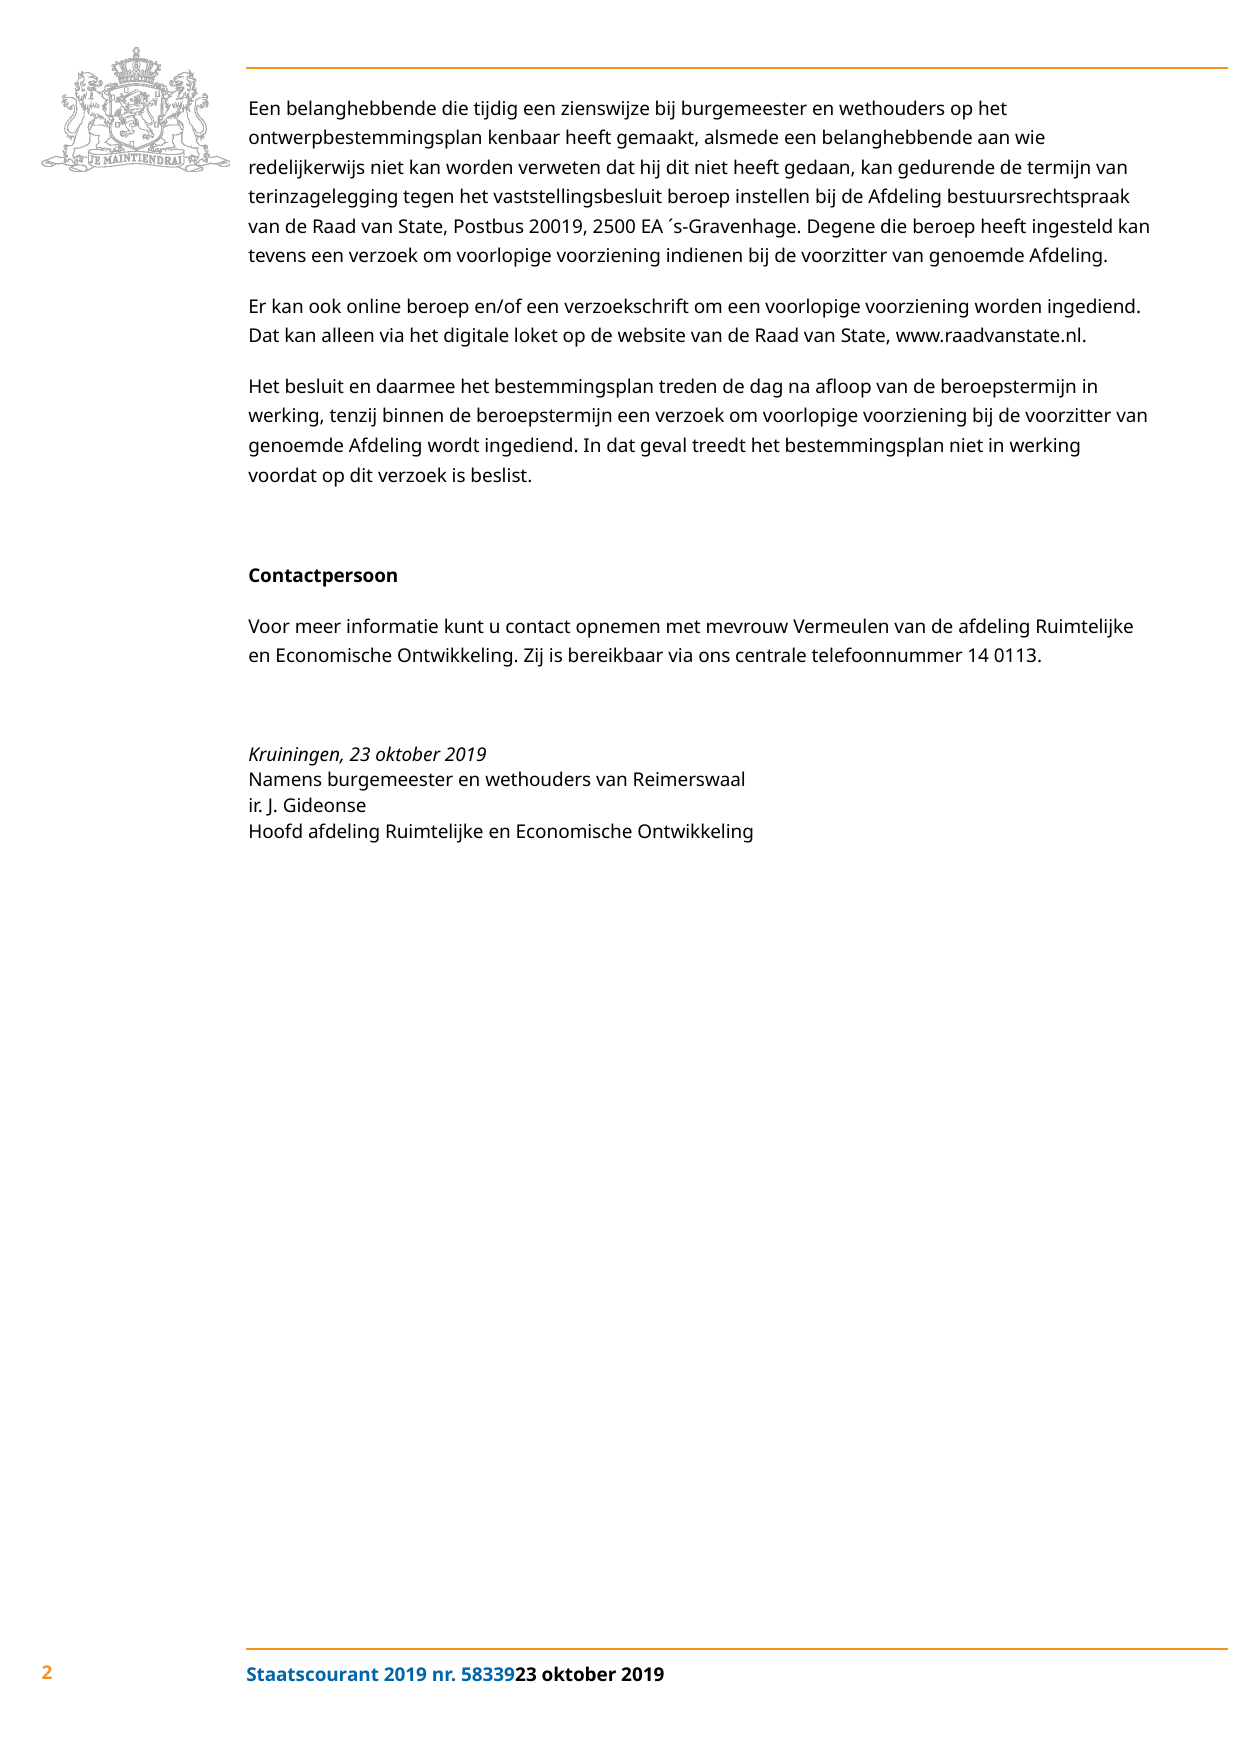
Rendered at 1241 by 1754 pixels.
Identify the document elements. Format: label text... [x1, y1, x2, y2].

text Een belanghebbende die tijdig een zienswijze bij burgemeester en wethouders op het ontwerpbestemmingsplan kenbaar heeft gemaakt, alsmede een belanghebbende aan wie redelijkerwijs niet kan worden verweten dat hij dit niet heeft gedaan, kan gedurende de termijn van terinzagelegging tegen het vaststellingsbesluit beroep instellen bij de Afdeling bestuursrechtspraak van de Raad van State, Postbus 20019, 2500 EA ´s-Gravenhage. Degene die beroep heeft ingesteld kan tevens een verzoek om voorlopige voorziening indienen bij de voorzitter van genoemde Afdeling. [248, 95, 1152, 268]
text Contactpersoon [248, 563, 1152, 588]
text Namens burgemeester en wethouders van Reimerswaal [248, 767, 1152, 792]
text Kruiningen, 23 oktober 2019 [248, 741, 1152, 767]
text Het besluit en daarmee het bestemmingsplan treden de dag na afloop van de beroepstermijn in werking, tenzij binnen de beroepstermijn een verzoek om voorlopige voorziening bij de voorzitter van genoemde Afdeling wordt ingediend. In dat geval treedt het bestemmingsplan niet in werking voordat op dit verzoek is beslist. [248, 373, 1152, 488]
picture [41, 47, 231, 172]
text ir. J. Gideonse [248, 792, 1152, 818]
text Voor meer informatie kunt u contact opnemen met mevrouw Vermeulen van de afdeling Ruimtelijke en Economische Ontwikkeling. Zij is bereikbaar via ons centrale telefoonnummer 14 0113. [248, 613, 1152, 668]
text Er kan ook online beroep en/of een verzoekschrift om een voorlopige voorziening worden ingediend. Dat kan alleen via het digitale loket op de website van de Raad van State, www.raadvanstate.nl. [248, 293, 1152, 348]
text Hoofd afdeling Ruimtelijke en Economische Ontwikkeling [248, 818, 1152, 844]
